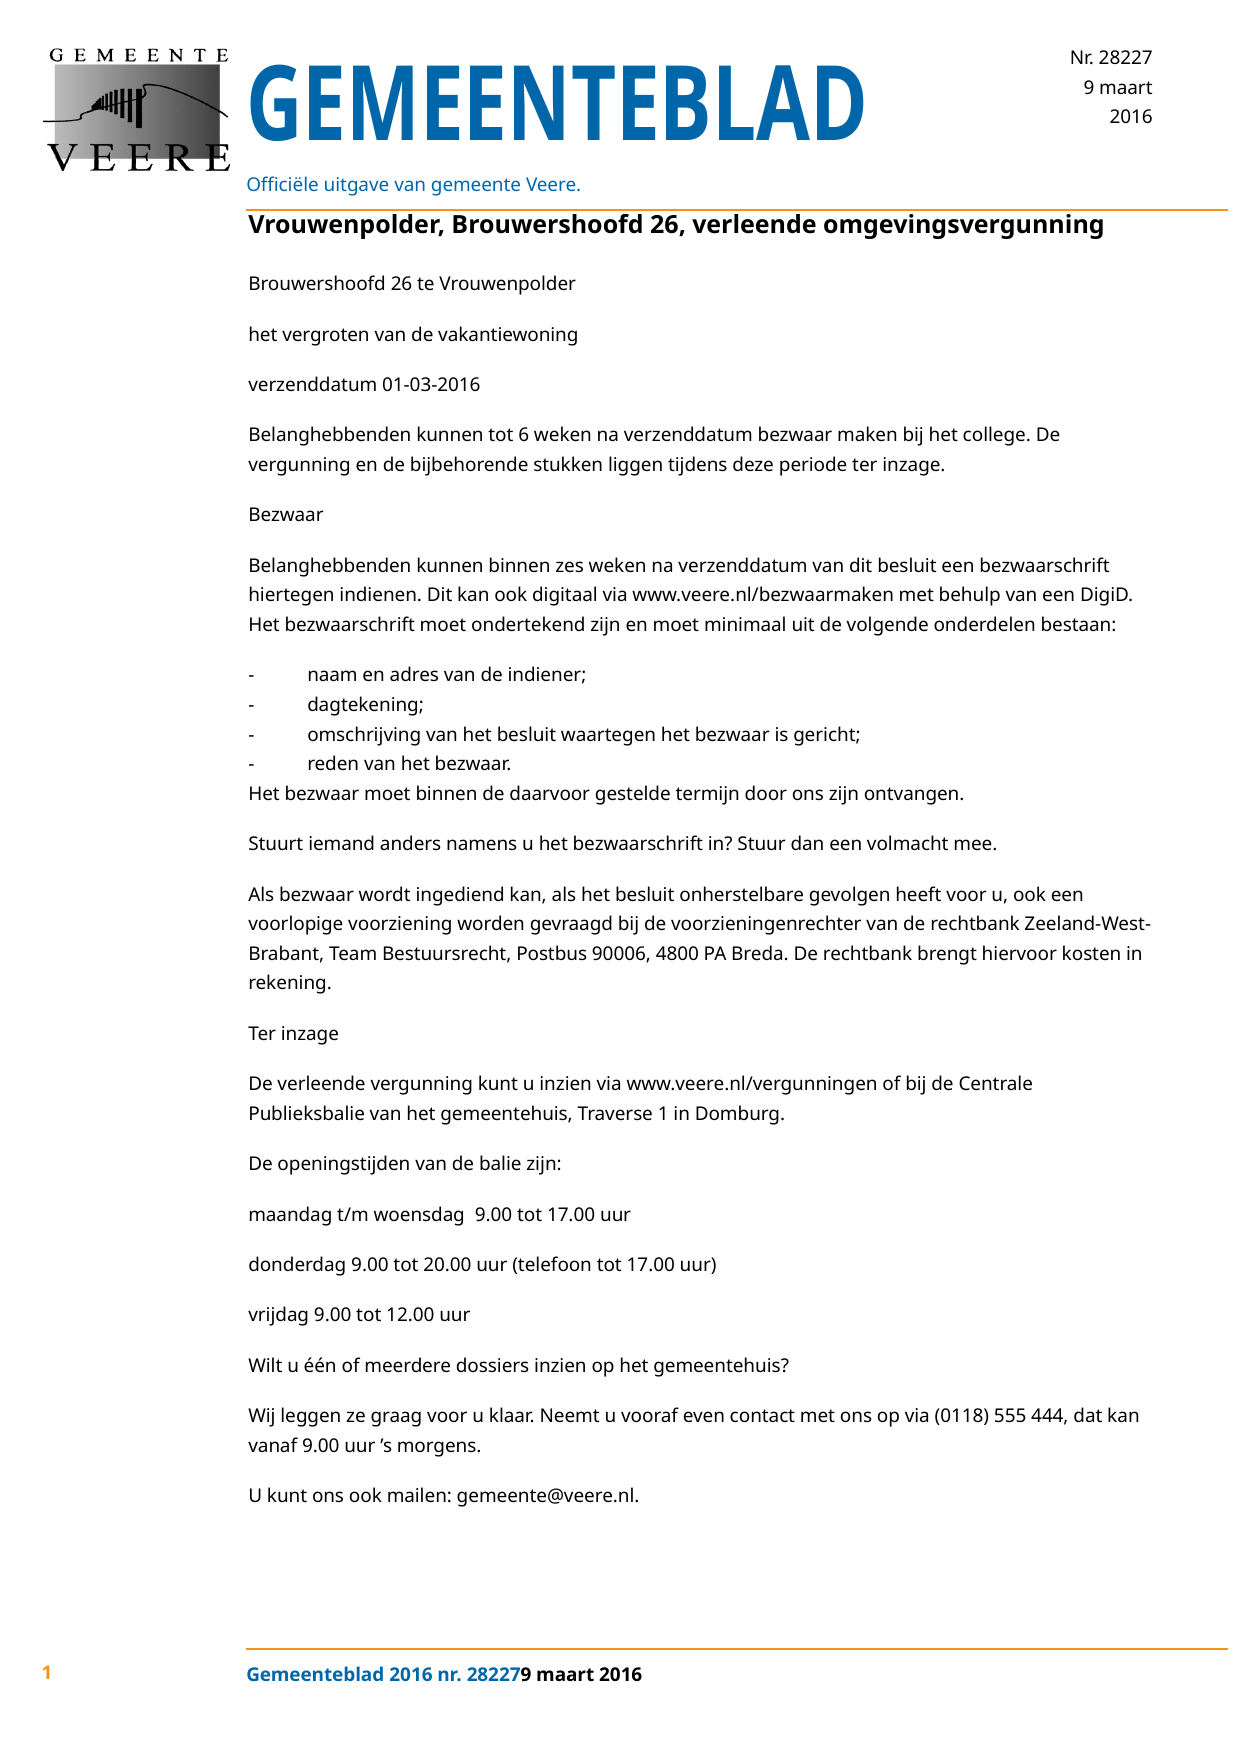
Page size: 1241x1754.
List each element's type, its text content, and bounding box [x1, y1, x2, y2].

list dagtekening; [248, 691, 1152, 717]
picture [41, 47, 231, 172]
text Ter inzage [248, 1020, 1152, 1046]
text Bezwaar [248, 502, 1152, 527]
text De verleende vergunning kunt u inzien via www.veere.nl/vergunningen of bij de Centrale Publieksbalie van het gemeentehuis, Traverse 1 in Domburg. [248, 1070, 1152, 1126]
text Wilt u één of meerdere dossiers inzien op het gemeentehuis? [248, 1352, 1152, 1378]
text vrijdag 9.00 tot 12.00 uur [248, 1302, 1152, 1327]
text Belanghebbenden kunnen tot 6 weken na verzenddatum bezwaar maken bij het college. De vergunning en de bijbehorende stukken liggen tijdens deze periode ter inzage. [248, 422, 1152, 477]
text Brouwershoofd 26 te Vrouwenpolder [248, 270, 1152, 296]
list reden van het bezwaar. [248, 750, 1152, 776]
text maandag t/m woensdag 9.00 tot 17.00 uur [248, 1201, 1152, 1226]
text Stuurt iemand anders namens u het bezwaarschrift in? Stuur dan een volmacht mee. [248, 830, 1152, 856]
text De openingstijden van de balie zijn: [248, 1150, 1152, 1176]
text Als bezwaar wordt ingediend kan, als het besluit onherstelbare gevolgen heeft voor u, ook een voorlopige voorziening worden gevraagd bij de voorzieningenrechter van de rechtbank Zeeland-West-Brabant, Team Bestuursrecht, Postbus 90006, 4800 PA Breda. De rechtbank brengt hiervoor kosten in rekening. [248, 881, 1152, 995]
text Wij leggen ze graag voor u klaar. Neemt u vooraf even contact met ons op via (0118) 555 444, dat kan vanaf 9.00 uur ’s morgens. [248, 1402, 1152, 1458]
text het vergroten van de vakantiewoning [248, 321, 1152, 346]
text Belanghebbenden kunnen binnen zes weken na verzenddatum van dit besluit een bezwaarschrift hiertegen indienen. Dit kan ook digitaal via www.veere.nl/bezwaarmaken met behulp van een DigiD. Het bezwaarschrift moet ondertekend zijn en moet minimaal uit de volgende onderdelen bestaan: [248, 552, 1152, 637]
text U kunt ons ook mailen: gemeente@veere.nl. [248, 1482, 1152, 1508]
text verzenddatum 01-03-2016 [248, 371, 1152, 397]
text donderdag 9.00 tot 20.00 uur (telefoon tot 17.00 uur) [248, 1251, 1152, 1277]
list naam en adres van de indiener; [248, 662, 1152, 687]
list omschrijving van het besluit waartegen het bezwaar is gericht; [248, 721, 1152, 746]
text Vrouwenpolder, Brouwershoofd 26, verleende omgevingsvergunning [248, 211, 1152, 241]
text Het bezwaar moet binnen de daarvoor gestelde termijn door ons zijn ontvangen. [248, 780, 1152, 806]
